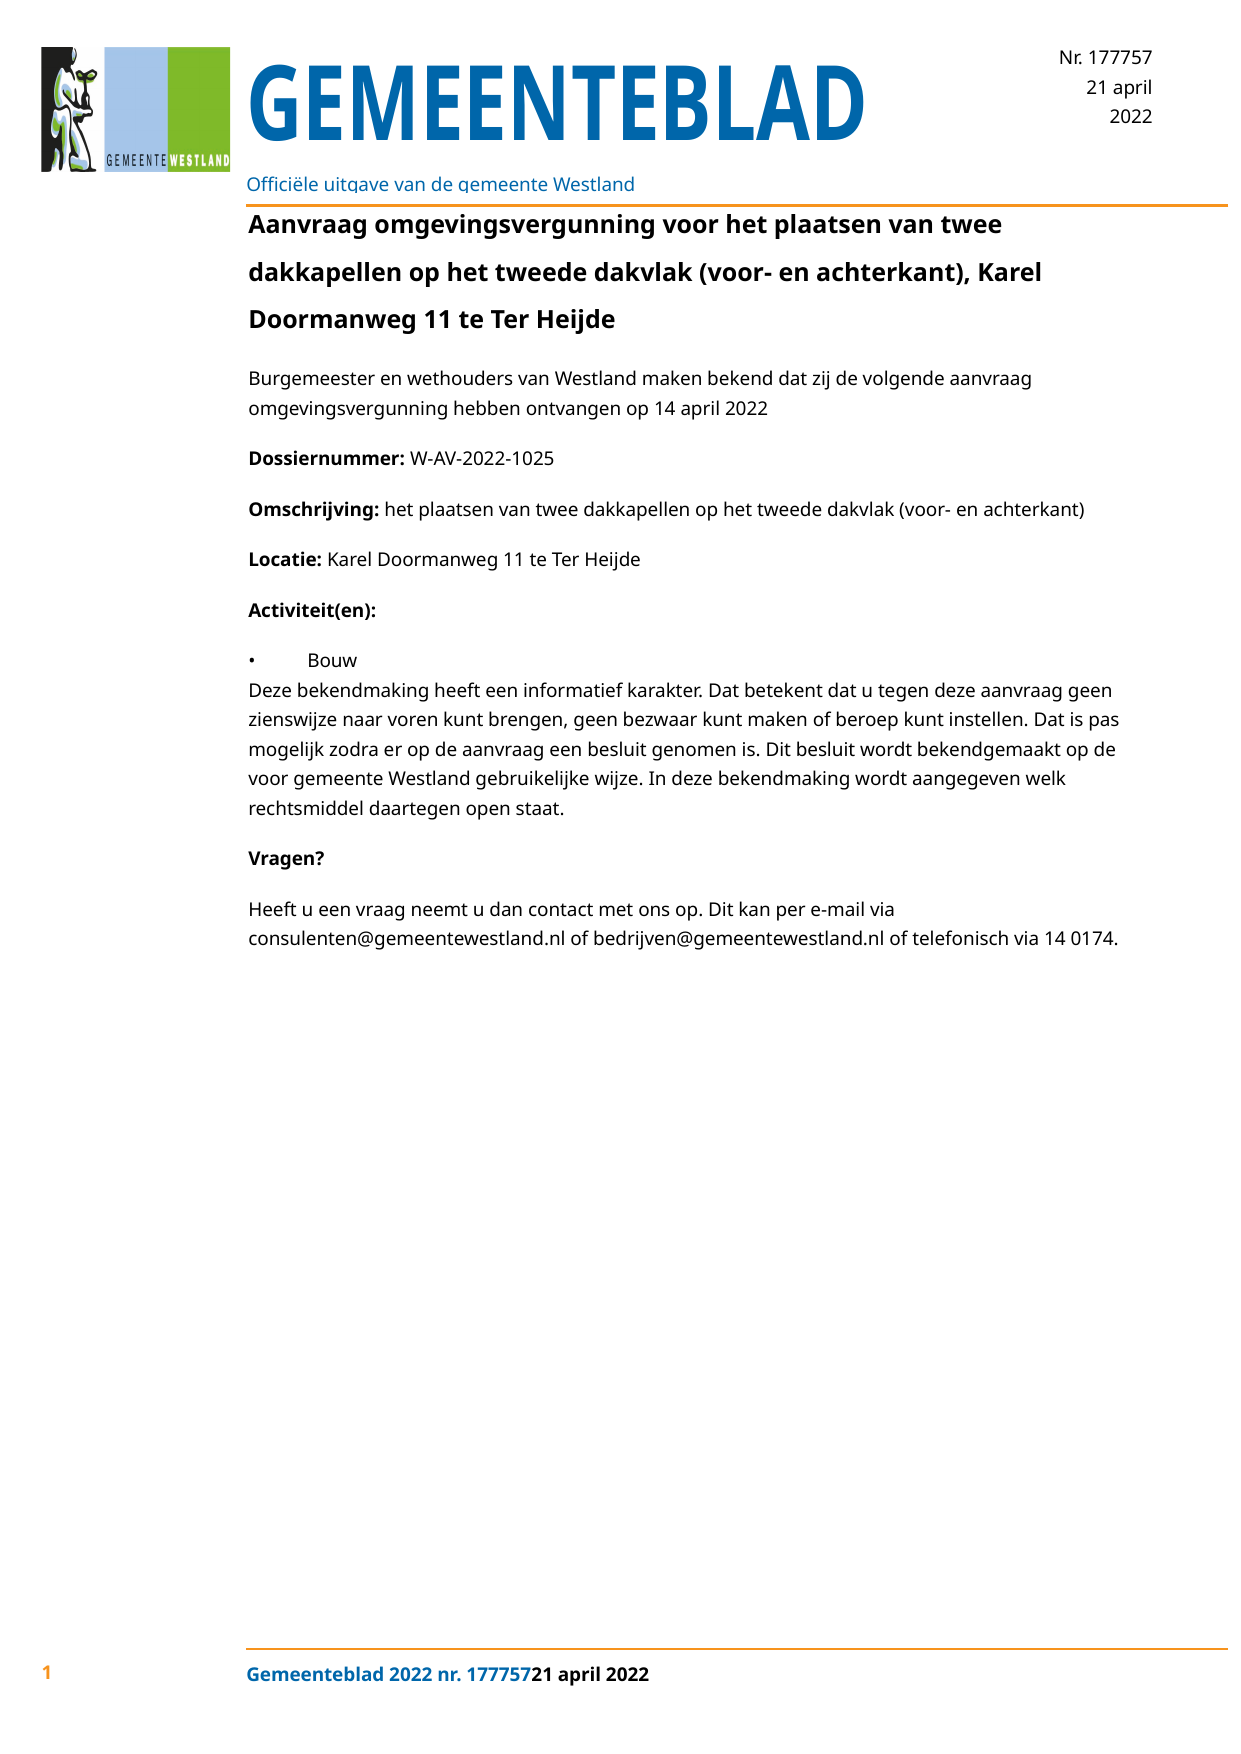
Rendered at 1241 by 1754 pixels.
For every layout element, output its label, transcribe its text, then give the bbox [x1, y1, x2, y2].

text Vragen? [248, 846, 1152, 871]
text Dossiernummer: W-AV-2022-1025 [248, 446, 1152, 471]
text Burgemeester en wethouders van Westland maken bekend dat zij de volgende aanvraag omgevingsvergunning hebben ontvangen op 14 april 2022 [248, 366, 1152, 421]
text Locatie: Karel Doormanweg 11 te Ter Heijde [248, 546, 1152, 572]
text Heeft u een vraag neemt u dan contact met ons op. Dit kan per e-mail via consulenten@gemeentewestland.nl of bedrijven@gemeentewestland.nl of telefonisch via 14 0174. [248, 896, 1152, 951]
list Bouw [248, 647, 1152, 673]
picture [41, 47, 231, 172]
text Deze bekendmaking heeft een informatief karakter. Dat betekent dat u tegen deze aanvraag geen zienswijze naar voren kunt brengen, geen bezwaar kunt maken of beroep kunt instellen. Dat is pas mogelijk zodra er op de aanvraag een besluit genomen is. Dit besluit wordt bekendgemaakt op de voor gemeente Westland gebruikelijke wijze. In deze bekendmaking wordt aangegeven welk rechtsmiddel daartegen open staat. [248, 677, 1152, 821]
text Activiteit(en): [248, 597, 1152, 622]
text Omschrijving: het plaatsen van twee dakkapellen op het tweede dakvlak (voor- en achterkant) [248, 496, 1152, 522]
text Aanvraag omgevingsvergunning voor het plaatsen van twee dakkapellen op het tweede dakvlak (voor- en achterkant), Karel Doormanweg 11 te Ter Heijde [248, 207, 1152, 336]
